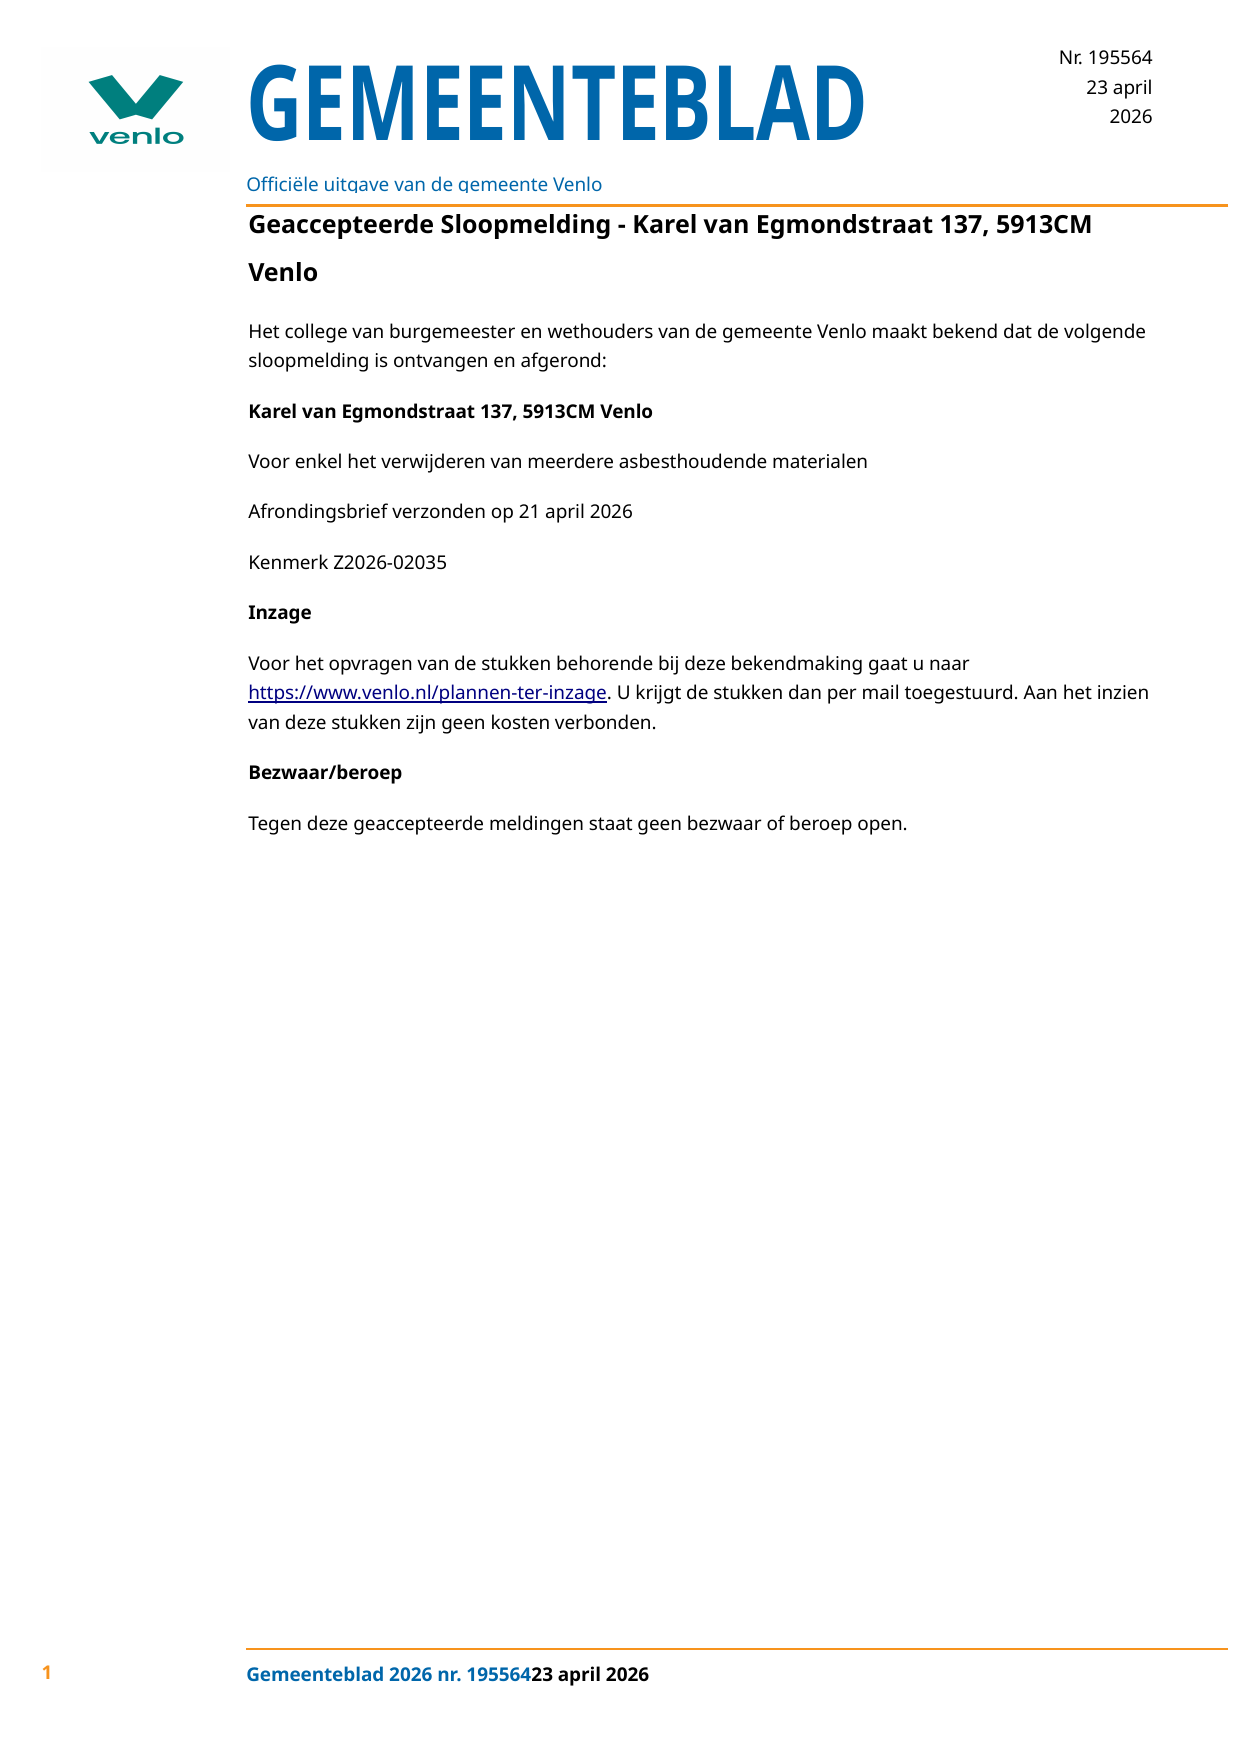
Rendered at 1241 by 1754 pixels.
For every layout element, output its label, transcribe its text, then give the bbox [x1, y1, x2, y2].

text Inzage [248, 599, 1152, 625]
text Geaccepteerde Sloopmelding - Karel van Egmondstraat 137, 5913CM Venlo [248, 207, 1152, 288]
text Het college van burgemeester en wethouders van de gemeente Venlo maakt bekend dat de volgende sloopmelding is ontvangen en afgerond: [248, 318, 1152, 373]
text Bezwaar/beroep [248, 759, 1152, 785]
text Afrondingsbrief verzonden op 21 april 2026 [248, 499, 1152, 524]
picture [41, 47, 231, 172]
text Voor enkel het verwijderen van meerdere asbesthoudende materialen [248, 448, 1152, 474]
text Karel van Egmondstraat 137, 5913CM Venlo [248, 398, 1152, 424]
text Kenmerk Z2026-02035 [248, 549, 1152, 575]
text Voor het opvragen van de stukken behorende bij deze bekendmaking gaat u naar https://www.venlo.nl/plannen-ter-inzage. U krijgt de stukken dan per mail toegestuurd. Aan het inzien van deze stukken zijn geen kosten verbonden. [248, 650, 1152, 735]
text Tegen deze geaccepteerde meldingen staat geen bezwaar of beroep open. [248, 810, 1152, 836]
